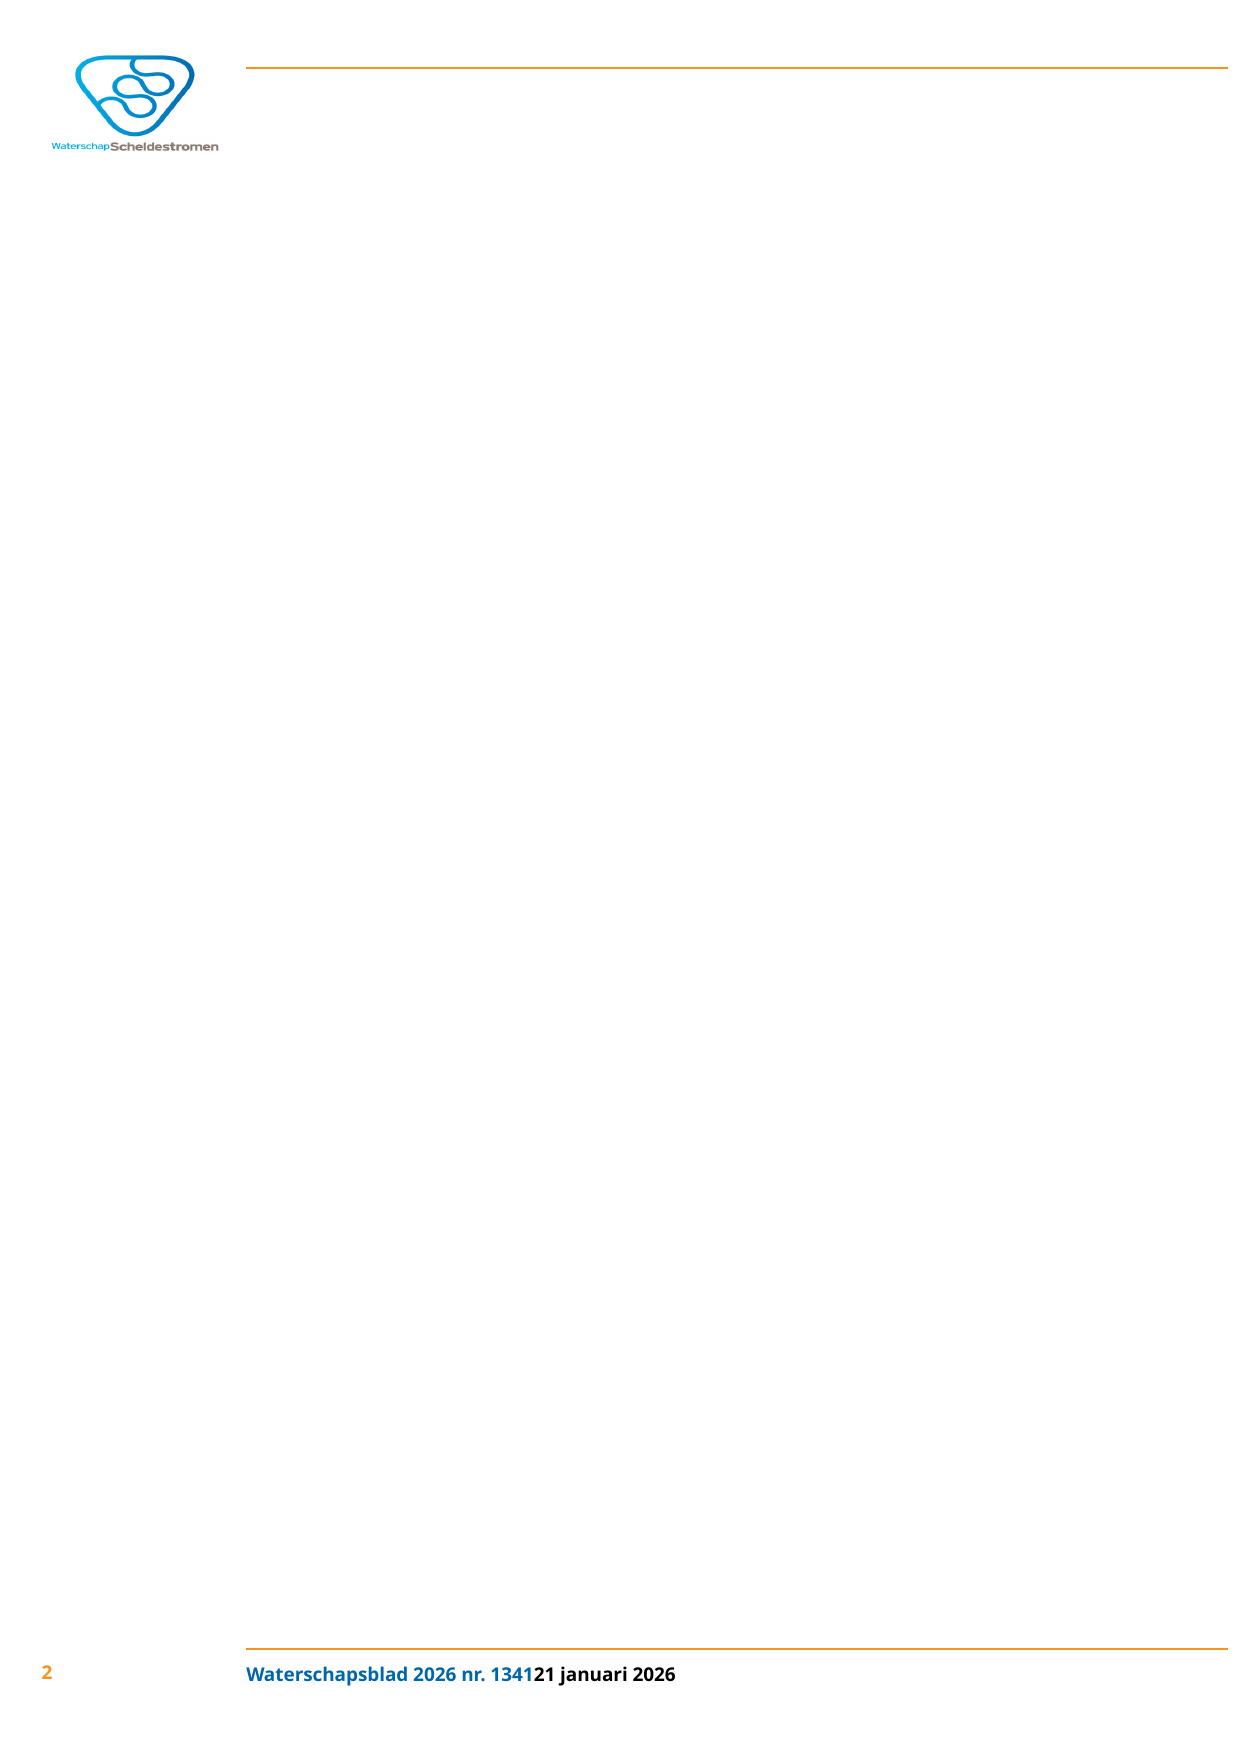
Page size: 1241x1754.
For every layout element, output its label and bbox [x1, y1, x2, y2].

picture [41, 47, 231, 172]
